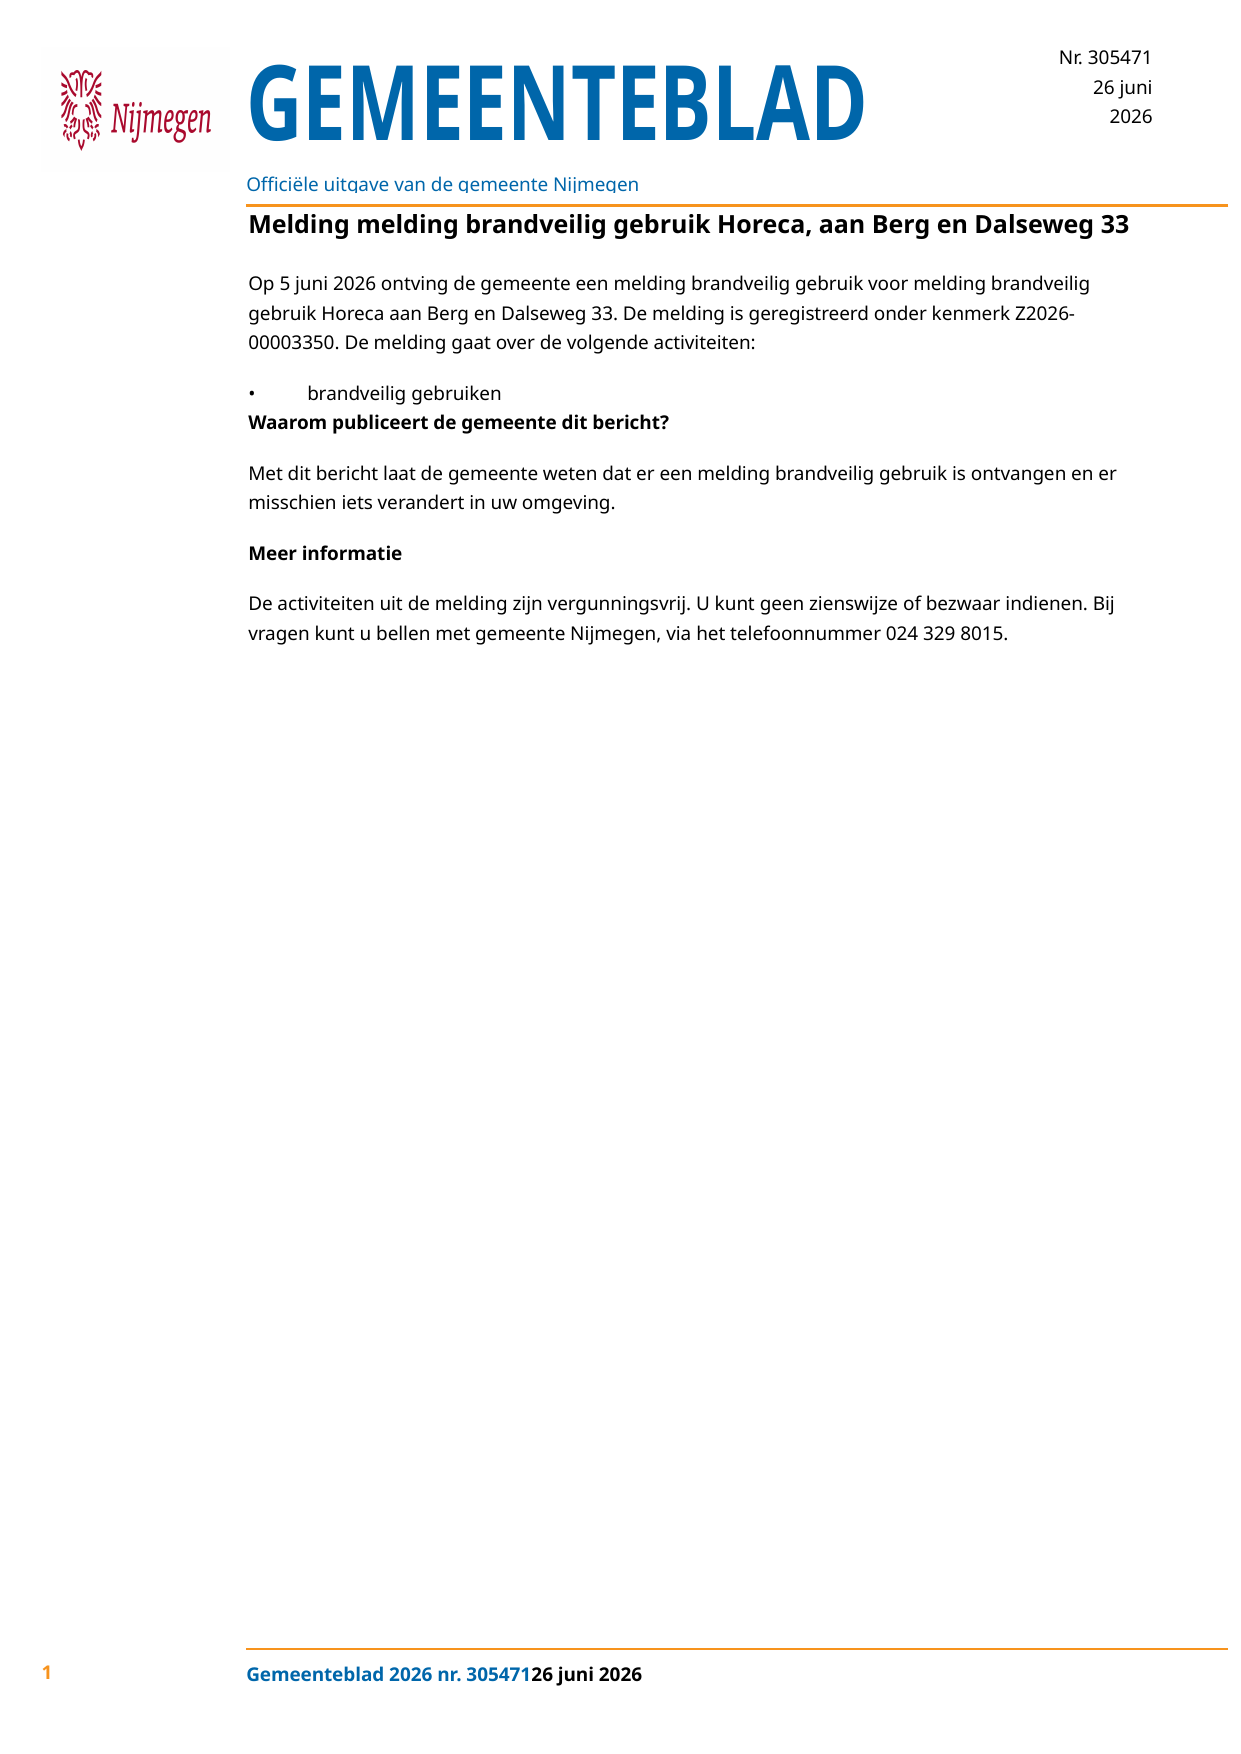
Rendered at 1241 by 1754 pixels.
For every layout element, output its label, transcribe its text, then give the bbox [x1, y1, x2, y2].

text Meer informatie [248, 540, 1152, 566]
list brandveilig gebruiken [248, 380, 1152, 406]
text Op 5 juni 2026 ontving de gemeente een melding brandveilig gebruik voor melding brandveilig gebruik Horeca aan Berg en Dalseweg 33. De melding is geregistreerd onder kenmerk Z2026-00003350. De melding gaat over de volgende activiteiten: [248, 270, 1152, 355]
text Met dit bericht laat de gemeente weten dat er een melding brandveilig gebruik is ontvangen en er misschien iets verandert in uw omgeving. [248, 460, 1152, 515]
text Melding melding brandveilig gebruik Horeca, aan Berg en Dalseweg 33 [248, 207, 1152, 241]
picture [41, 47, 231, 172]
text De activiteiten uit de melding zijn vergunningsvrij. U kunt geen zienswijze of bezwaar indienen. Bij vragen kunt u bellen met gemeente Nijmegen, via het telefoonnummer 024 329 8015. [248, 590, 1152, 646]
text Waarom publiceert de gemeente dit bericht? [248, 409, 1152, 435]
